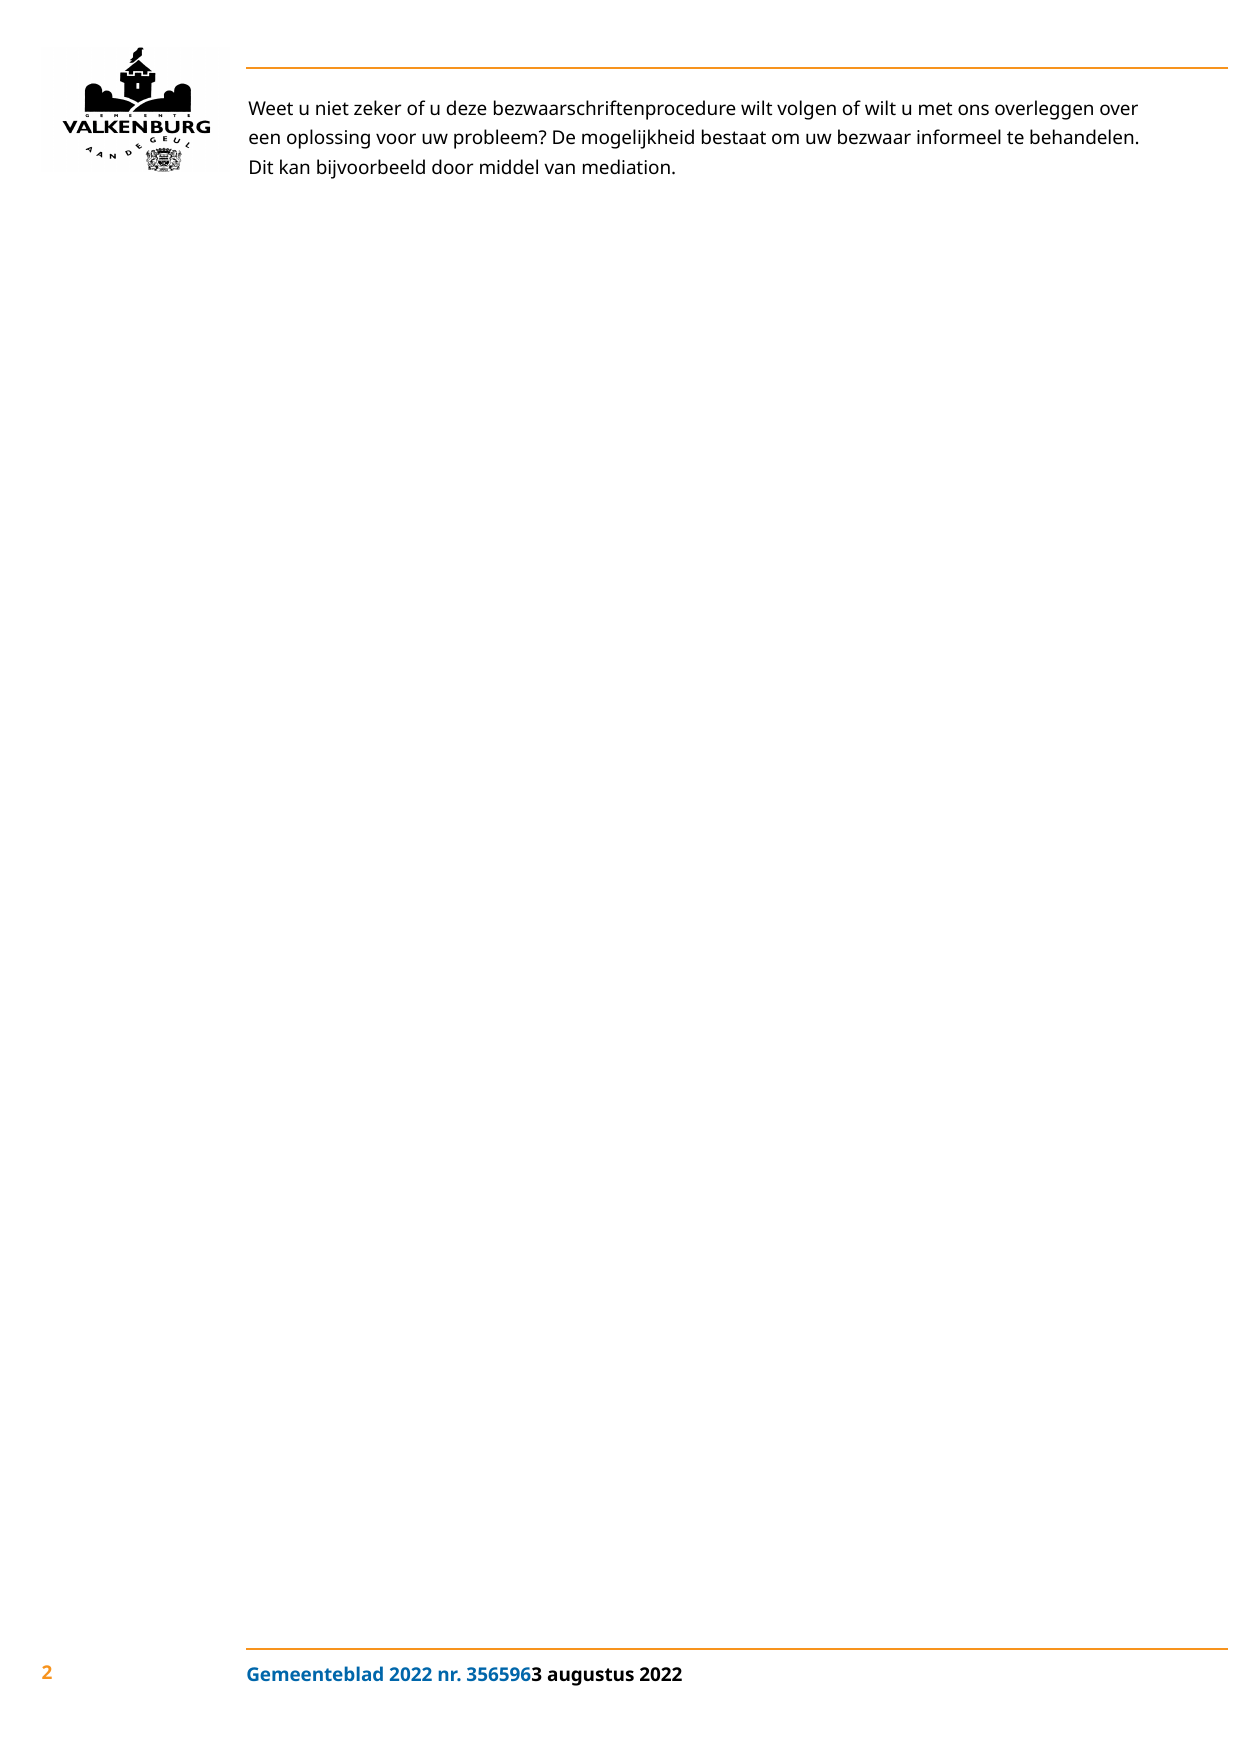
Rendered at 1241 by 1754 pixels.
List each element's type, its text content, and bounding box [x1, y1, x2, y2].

picture [41, 47, 231, 172]
text Weet u niet zeker of u deze bezwaarschriftenprocedure wilt volgen of wilt u met ons overleggen over een oplossing voor uw probleem? De mogelijkheid bestaat om uw bezwaar informeel te behandelen. Dit kan bijvoorbeeld door middel van mediation. [248, 95, 1152, 180]
